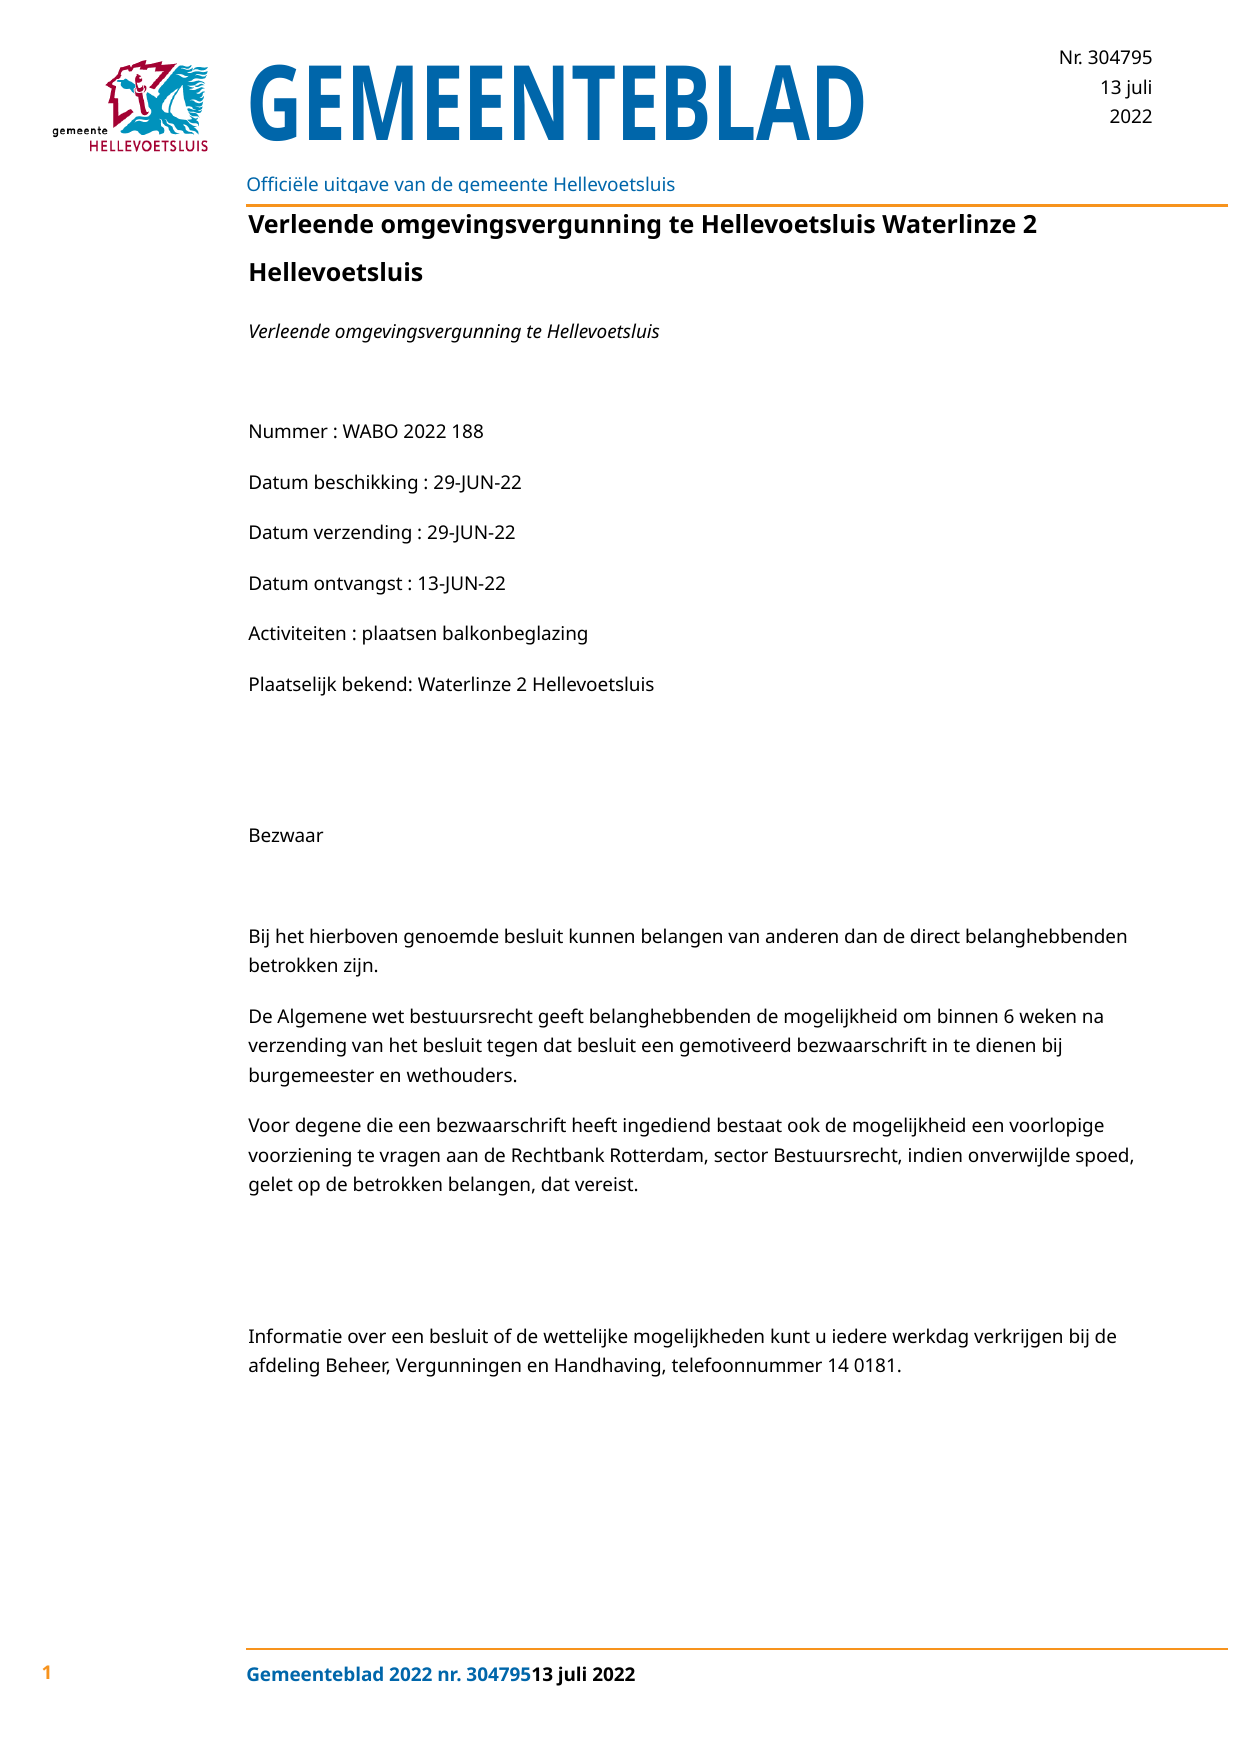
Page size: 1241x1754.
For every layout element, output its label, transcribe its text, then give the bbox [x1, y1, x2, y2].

text Verleende omgevingsvergunning te Hellevoetsluis Waterlinze 2 Hellevoetsluis [248, 207, 1152, 288]
text De Algemene wet bestuursrecht geeft belanghebbenden de mogelijkheid om binnen 6 weken na verzending van het besluit tegen dat besluit een gemotiveerd bezwaarschrift in te dienen bij burgemeester en wethouders. [248, 1003, 1152, 1088]
text Bezwaar [248, 822, 1152, 848]
text Nummer : WABO 2022 188 [248, 419, 1152, 444]
text Datum ontvangst : 13-JUN-22 [248, 570, 1152, 596]
picture [41, 47, 231, 172]
text Informatie over een besluit of de wettelijke mogelijkheden kunt u iedere werkdag verkrijgen bij de afdeling Beheer, Vergunningen en Handhaving, telefoonnummer 14 0181. [248, 1323, 1152, 1378]
text Plaatselijk bekend: Waterlinze 2 Hellevoetsluis [248, 671, 1152, 697]
text Datum beschikking : 29-JUN-22 [248, 469, 1152, 495]
text Verleende omgevingsvergunning te Hellevoetsluis [248, 318, 1152, 344]
text Activiteiten : plaatsen balkonbeglazing [248, 620, 1152, 646]
text Bij het hierboven genoemde besluit kunnen belangen van anderen dan de direct belanghebbenden betrokken zijn. [248, 923, 1152, 978]
text Datum verzending : 29-JUN-22 [248, 519, 1152, 545]
text Voor degene die een bezwaarschrift heeft ingediend bestaat ook de mogelijkheid een voorlopige voorziening te vragen aan de Rechtbank Rotterdam, sector Bestuursrecht, indien onverwijlde spoed, gelet op de betrokken belangen, dat vereist. [248, 1112, 1152, 1197]
